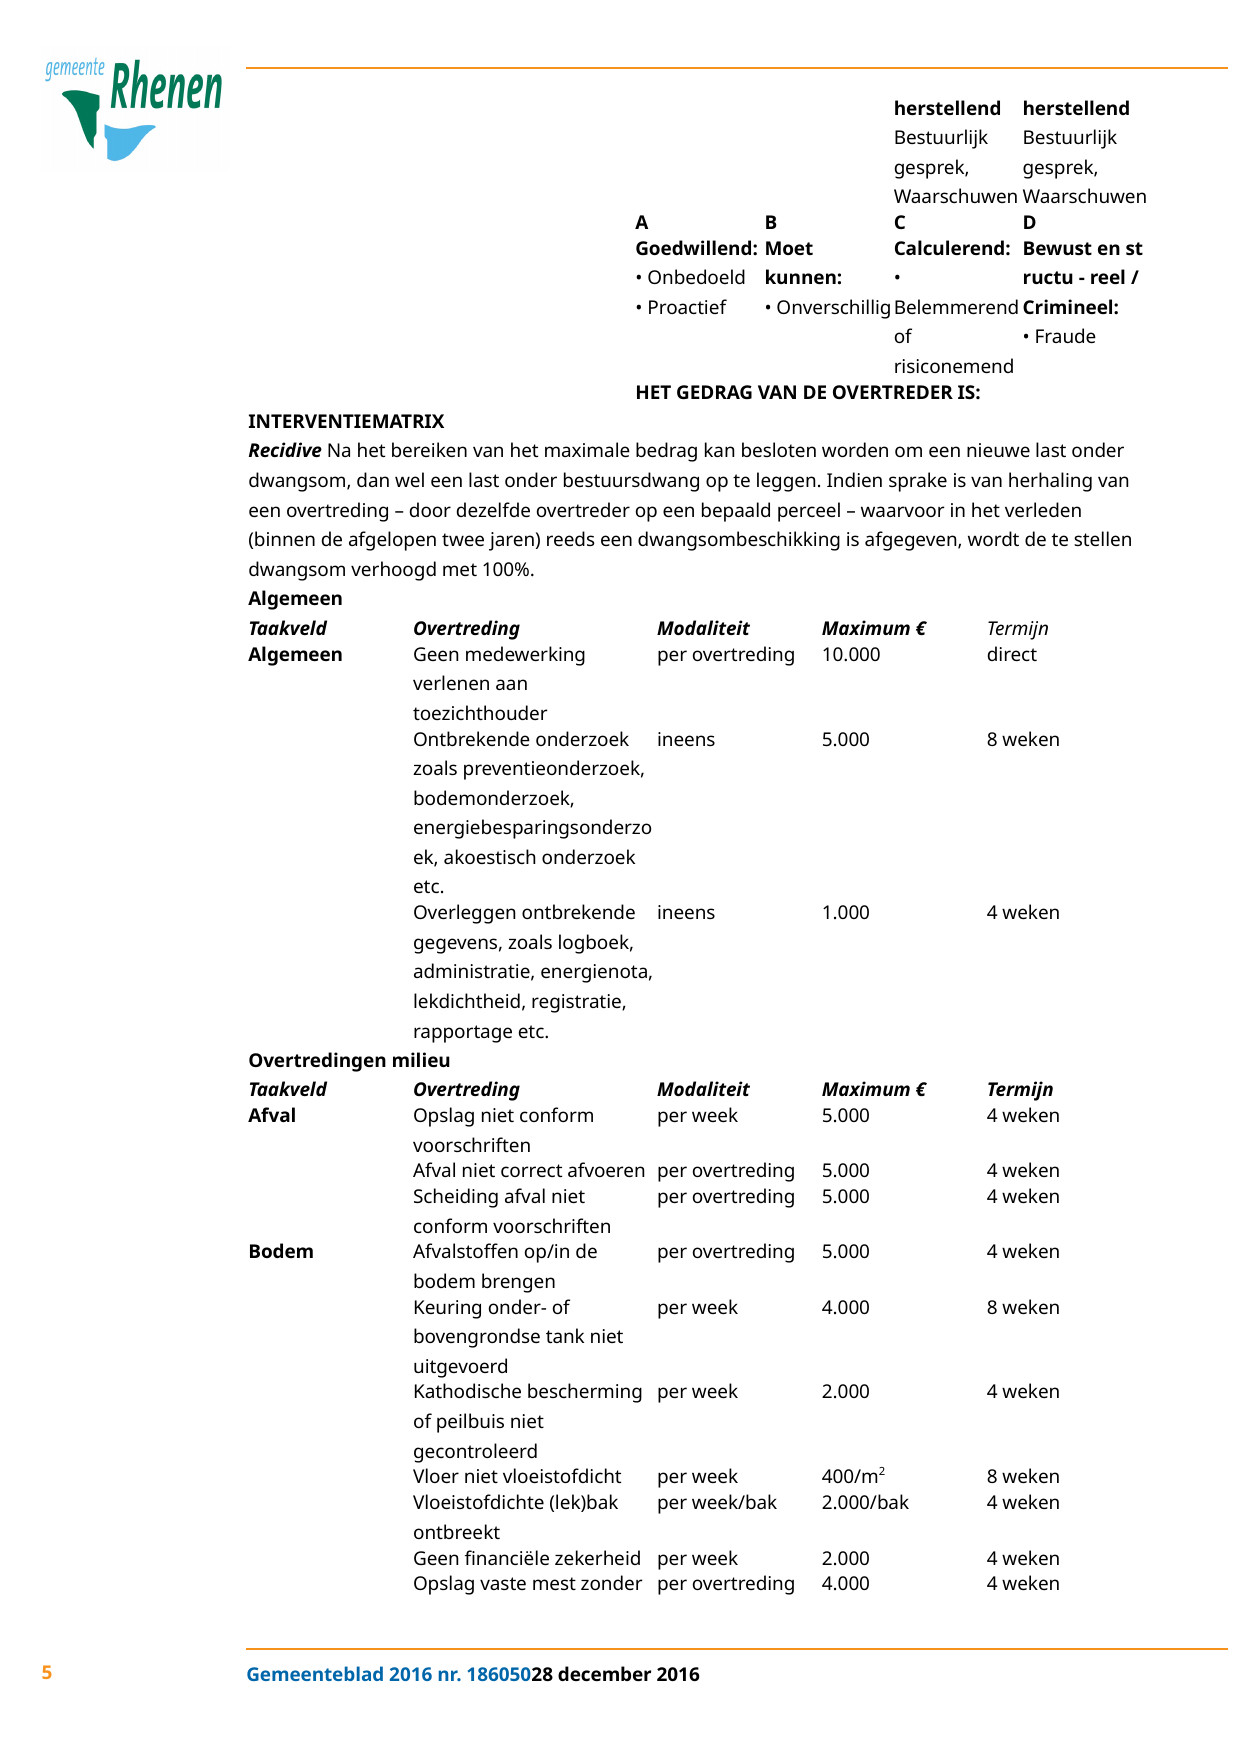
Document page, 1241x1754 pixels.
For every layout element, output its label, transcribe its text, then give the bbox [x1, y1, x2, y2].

table_cell 400/m2 [822, 1464, 987, 1489]
table_cell 8 weken [987, 1294, 1152, 1379]
table_cell per week/bak [657, 1489, 822, 1545]
table_cell Afval [248, 1102, 413, 1157]
table_cell [506, 95, 635, 209]
table_cell 8 weken [987, 1464, 1152, 1489]
table_cell 5.000 [822, 1158, 987, 1183]
table_cell per week [657, 1464, 822, 1489]
table_cell per week [657, 1545, 822, 1570]
table_cell [248, 235, 377, 379]
table_header Modaliteit [657, 1076, 822, 1102]
table_cell herstellend Bestuurlijk gesprek, Waarschuwen [1023, 95, 1152, 209]
table_cell Ontbrekende onderzoek zoals preventieonderzoek, bodemonderzoek, energiebesparingsonderzoek, akoestisch onderzoek etc. [413, 726, 657, 899]
table_cell [764, 95, 893, 209]
table_cell Overleggen ontbrekende gegevens, zoals logboek, administratie, energienota, lekdichtheid, registratie, rapportage etc. [413, 900, 657, 1043]
table_cell 4.000 [822, 1294, 987, 1379]
table_header Termijn [987, 1076, 1152, 1102]
table_cell [248, 1294, 413, 1379]
table_cell per overtreding [657, 1570, 822, 1596]
table_cell [248, 1379, 413, 1464]
table_cell 10.000 [822, 641, 987, 726]
table_cell [377, 95, 506, 209]
table_cell Algemeen [248, 641, 413, 726]
table_cell Opslag vaste mest zonder [413, 1570, 657, 1596]
table_cell [248, 900, 413, 1043]
table_cell Afval niet correct afvoeren [413, 1158, 657, 1183]
table_cell Calculerend: • Belemmerend of risiconemend [894, 235, 1022, 379]
table_cell [248, 95, 377, 209]
table_cell [635, 95, 764, 209]
table_cell Vloer niet vloeistofdicht [413, 1464, 657, 1489]
table_cell Keuring onder- of bovengrondse tank niet uitgevoerd [413, 1294, 657, 1379]
table_cell per week [657, 1294, 822, 1379]
table_header Termijn [987, 615, 1152, 641]
table_cell D [1023, 209, 1152, 235]
table_header Overtreding [413, 615, 657, 641]
text Overtredingen milieu [248, 1047, 1152, 1072]
table_header Overtreding [413, 1076, 657, 1102]
table_cell per overtreding [657, 641, 822, 726]
table_cell 2.000 [822, 1545, 987, 1570]
table_cell Bewust en st ructu - reel / Crimineel: • Fraude [1023, 235, 1152, 379]
table_cell Opslag niet conform voorschriften [413, 1102, 657, 1157]
table_cell Geen financiële zekerheid [413, 1545, 657, 1570]
table_cell [248, 1158, 413, 1183]
table_cell [506, 209, 635, 235]
table_cell Scheiding afval niet conform voorschriften [413, 1183, 657, 1238]
table_cell [377, 235, 506, 379]
table_cell Vloeistofdichte (lek)bak ontbreekt [413, 1489, 657, 1545]
table_cell 4 weken [987, 1183, 1152, 1238]
table_header Taakveld [248, 615, 413, 641]
table_cell [248, 1489, 413, 1545]
table_cell ineens [657, 726, 822, 899]
table_cell 4 weken [987, 1158, 1152, 1183]
table_cell [248, 1570, 413, 1596]
table_header Taakveld [248, 1076, 413, 1102]
table_cell 4.000 [822, 1570, 987, 1596]
table_cell 5.000 [822, 1102, 987, 1157]
table_cell 4 weken [987, 1379, 1152, 1464]
table_cell 2.000 [822, 1379, 987, 1464]
table_cell 4 weken [987, 1239, 1152, 1294]
table_cell Moet kunnen: • Onverschillig [764, 235, 893, 379]
table_cell per overtreding [657, 1183, 822, 1238]
table_cell [248, 1183, 413, 1238]
table_cell C [894, 209, 1022, 235]
table_cell Bodem [248, 1239, 413, 1294]
table_header Maximum € [822, 1076, 987, 1102]
table_cell 5.000 [822, 1183, 987, 1238]
table_cell [377, 379, 506, 405]
table_header Maximum € [822, 615, 987, 641]
table_cell 5.000 [822, 726, 987, 899]
table_cell Kathodische bescherming of peilbuis niet gecontroleerd [413, 1379, 657, 1464]
table_cell A [635, 209, 764, 235]
text INTERVENTIEMATRIX [248, 408, 1152, 434]
table_cell Afvalstoffen op/in de bodem brengen [413, 1239, 657, 1294]
table_cell per week [657, 1379, 822, 1464]
table_cell ineens [657, 900, 822, 1043]
table_cell per overtreding [657, 1239, 822, 1294]
table_cell 4 weken [987, 1545, 1152, 1570]
table_cell [377, 209, 506, 235]
table_cell 4 weken [987, 1570, 1152, 1596]
table_cell B [764, 209, 893, 235]
picture [41, 47, 231, 172]
table_cell [248, 1464, 413, 1489]
table_header Modaliteit [657, 615, 822, 641]
text Recidive Na het bereiken van het maximale bedrag kan besloten worden om een nieuwe last onder dwangsom, dan wel een last onder bestuursdwang op te leggen. Indien sprake is van herhaling van een overtreding – door dezelfde overtreder op een bepaald perceel – waarvoor in het verleden (binnen de afgelopen twee jaren) reeds een dwangsombeschikking is afgegeven, wordt de te stellen dwangsom verhoogd met 100%. [248, 438, 1152, 582]
table_cell [248, 379, 377, 405]
table_cell [506, 235, 635, 379]
table_cell 4 weken [987, 1489, 1152, 1545]
text Algemeen [248, 586, 1152, 611]
table_cell [506, 379, 635, 405]
table_cell [248, 726, 413, 899]
table_cell Geen medewerking verlenen aan toezichthouder [413, 641, 657, 726]
table_cell 2.000/bak [822, 1489, 987, 1545]
table_cell herstellend Bestuurlijk gesprek, Waarschuwen [894, 95, 1022, 209]
table_cell HET GEDRAG VAN DE OVERTREDER IS: [635, 379, 1152, 405]
table_cell [248, 1545, 413, 1570]
table_cell [248, 209, 377, 235]
table_cell Goedwillend: • Onbedoeld • Proactief [635, 235, 764, 379]
table_cell per overtreding [657, 1158, 822, 1183]
table_cell 8 weken [987, 726, 1152, 899]
table_cell 4 weken [987, 900, 1152, 1043]
table_cell 4 weken [987, 1102, 1152, 1157]
table_cell direct [987, 641, 1152, 726]
table_cell 5.000 [822, 1239, 987, 1294]
table_cell per week [657, 1102, 822, 1157]
table_cell 1.000 [822, 900, 987, 1043]
